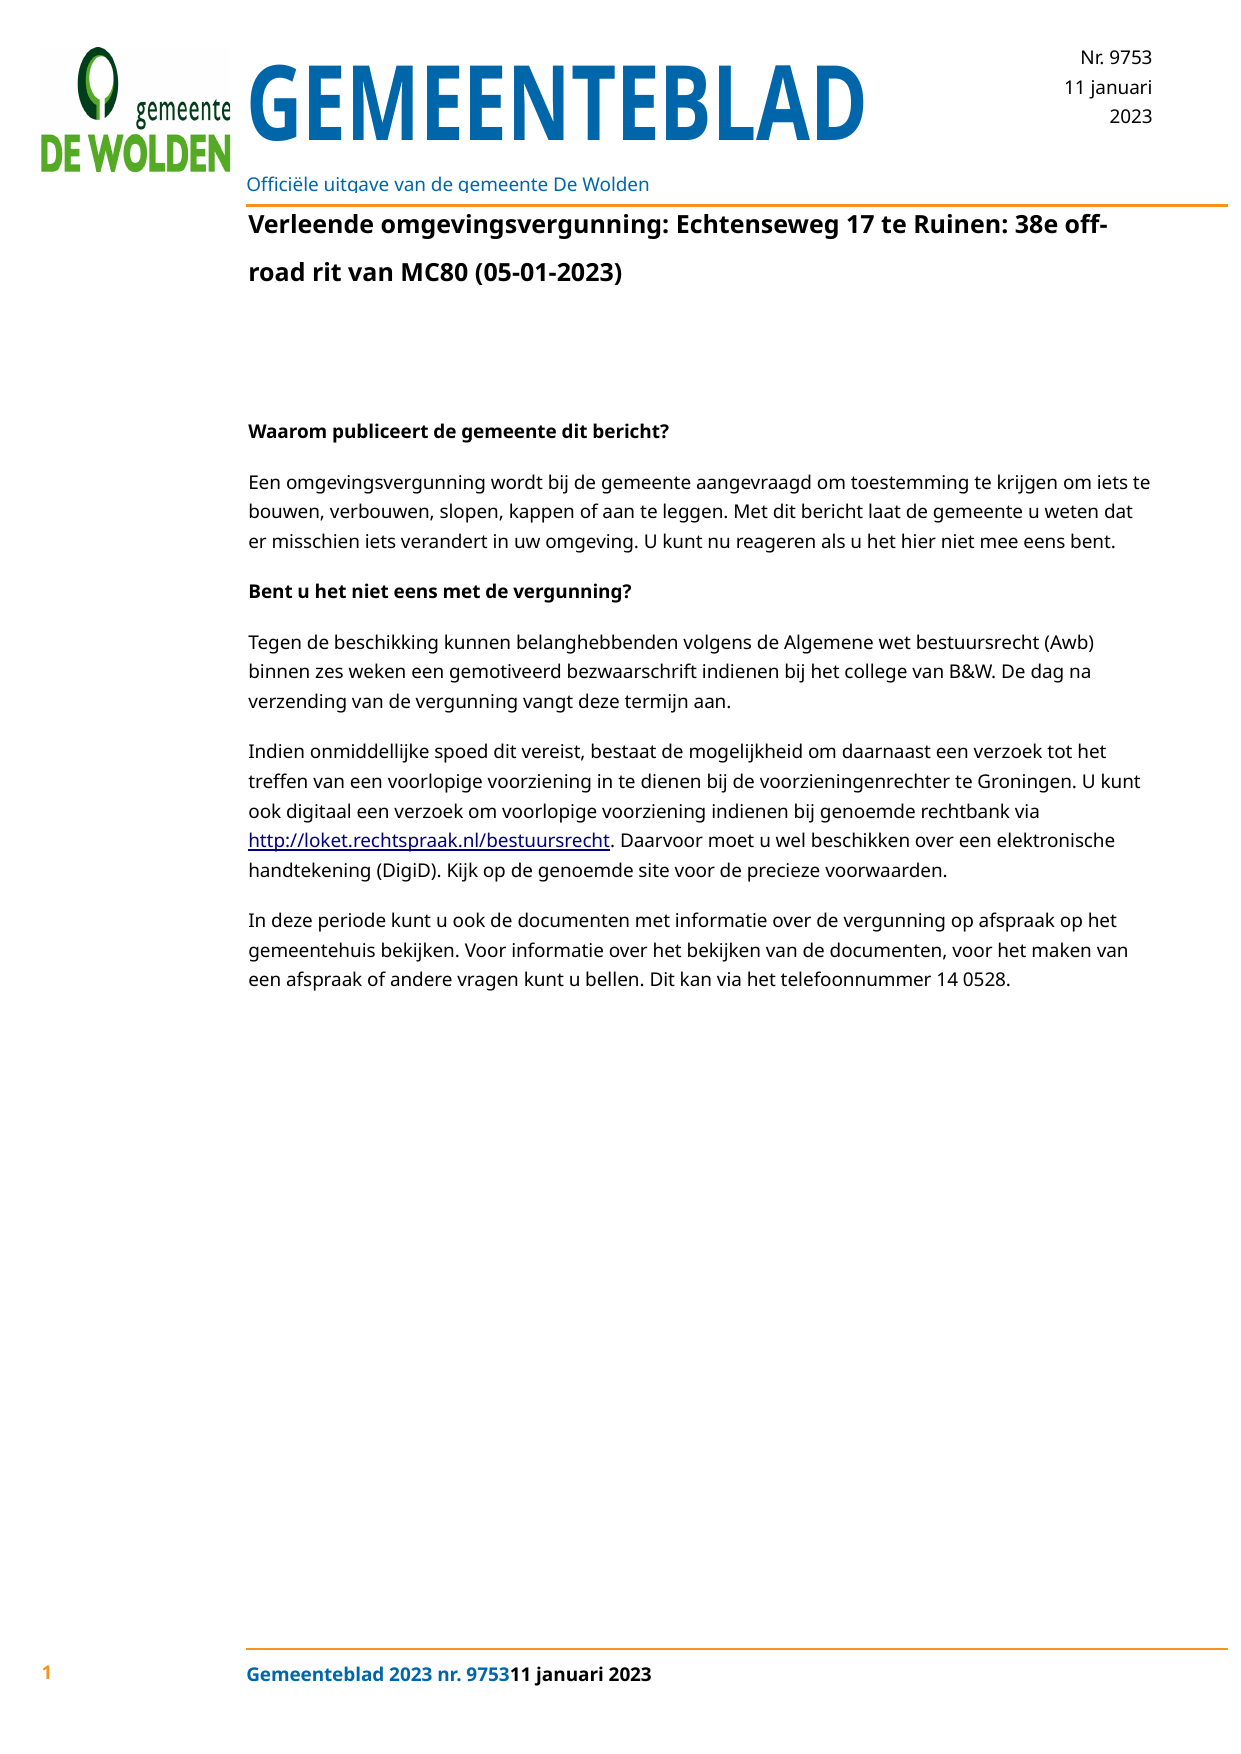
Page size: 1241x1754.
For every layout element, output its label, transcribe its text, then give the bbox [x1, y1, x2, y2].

picture [41, 47, 231, 172]
text Tegen de beschikking kunnen belanghebbenden volgens de Algemene wet bestuursrecht (Awb) binnen zes weken een gemotiveerd bezwaarschrift indienen bij het college van B&W. De dag na verzending van de vergunning vangt deze termijn aan. [248, 629, 1152, 714]
text Verleende omgevingsvergunning: Echtenseweg 17 te Ruinen: 38e off-road rit van MC80 (05-01-2023) [248, 207, 1152, 288]
text Een omgevingsvergunning wordt bij de gemeente aangevraagd om toestemming te krijgen om iets te bouwen, verbouwen, slopen, kappen of aan te leggen. Met dit bericht laat de gemeente u weten dat er misschien iets verandert in uw omgeving. U kunt nu reageren als u het hier niet mee eens bent. [248, 469, 1152, 554]
text In deze periode kunt u ook de documenten met informatie over de vergunning op afspraak op het gemeentehuis bekijken. Voor informatie over het bekijken van de documenten, voor het maken van een afspraak of andere vragen kunt u bellen. Dit kan via het telefoonnummer 14 0528. [248, 907, 1152, 992]
text Bent u het niet eens met de vergunning? [248, 579, 1152, 604]
text Waarom publiceert de gemeente dit bericht? [248, 419, 1152, 444]
text Indien onmiddellijke spoed dit vereist, bestaat de mogelijkheid om daarnaast een verzoek tot het treffen van een voorlopige voorziening in te dienen bij de voorzieningenrechter te Groningen. U kunt ook digitaal een verzoek om voorlopige voorziening indienen bij genoemde rechtbank via http://loket.rechtspraak.nl/bestuursrecht. Daarvoor moet u wel beschikken over een elektronische handtekening (DigiD). Kijk op de genoemde site voor de precieze voorwaarden. [248, 739, 1152, 883]
